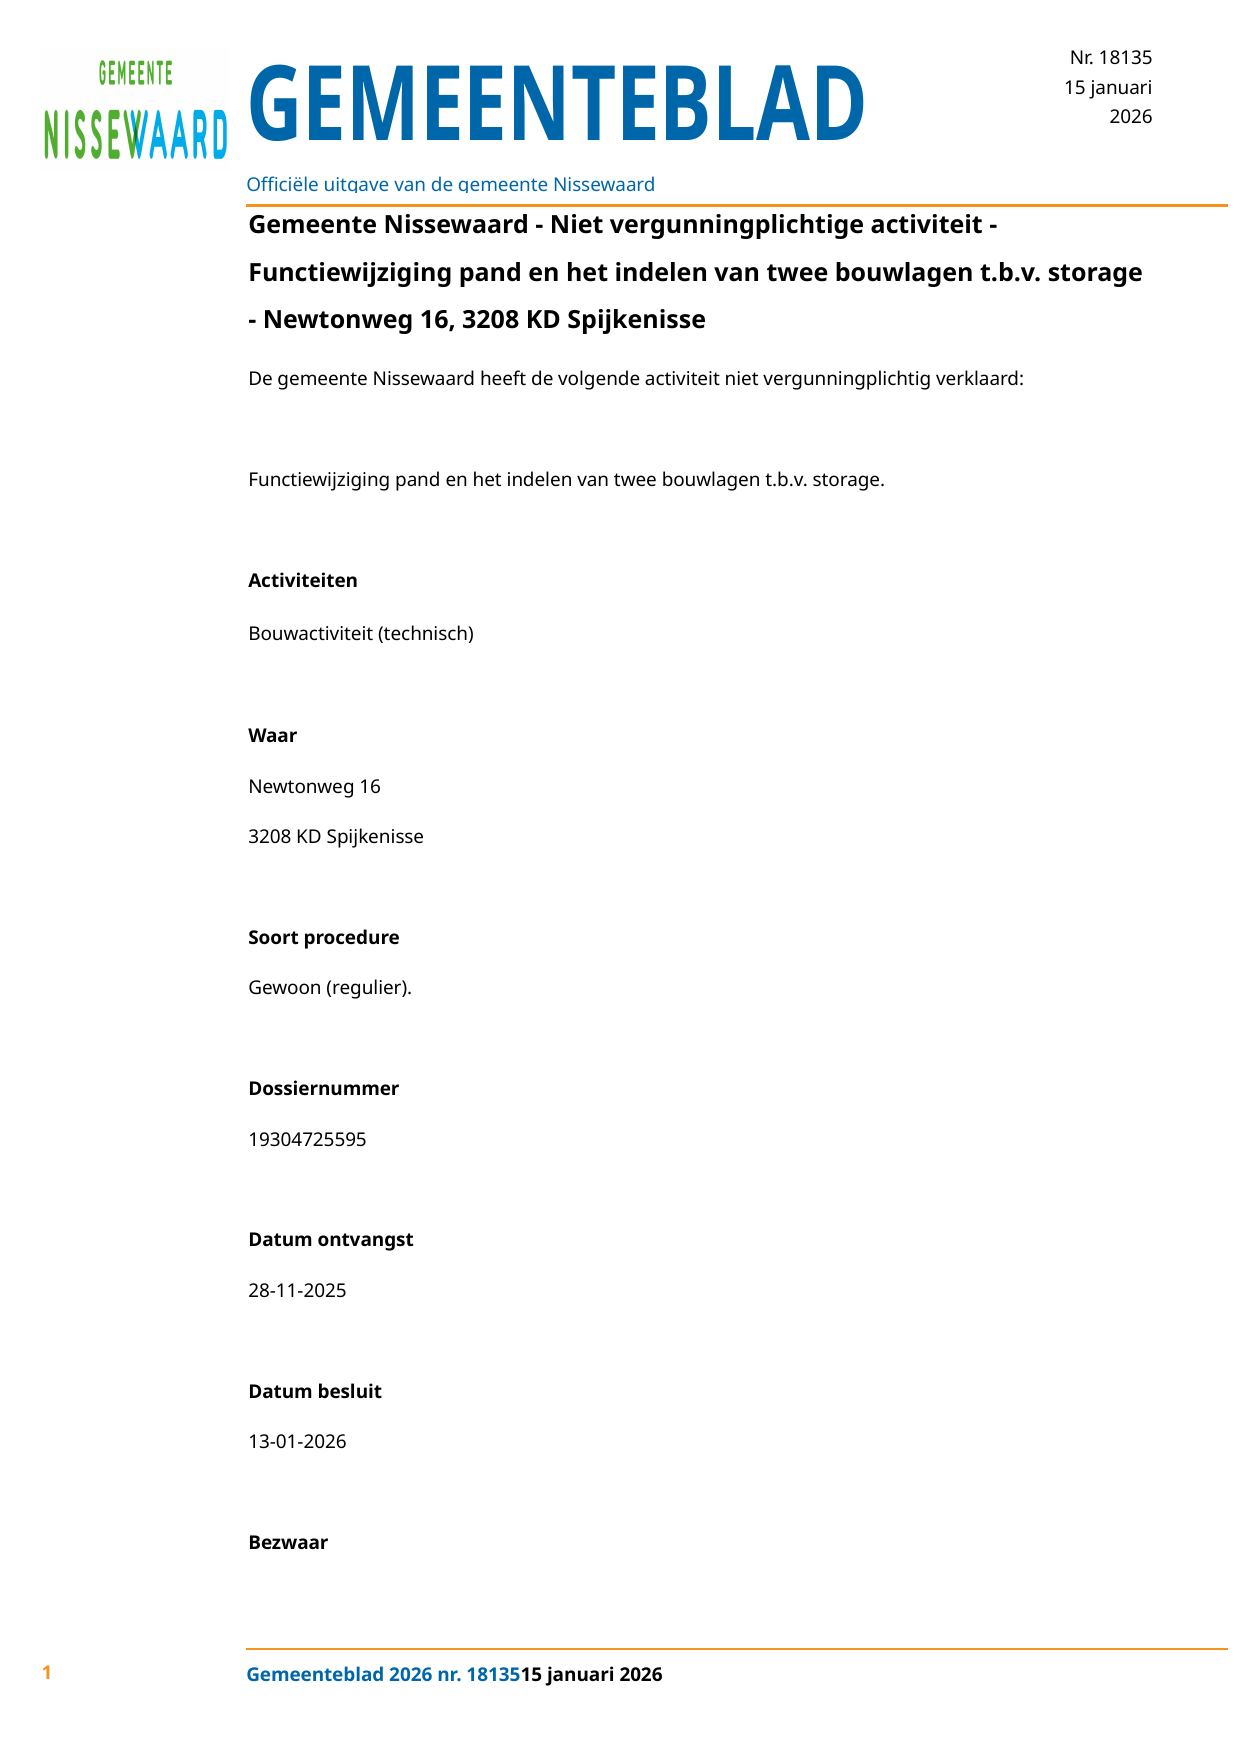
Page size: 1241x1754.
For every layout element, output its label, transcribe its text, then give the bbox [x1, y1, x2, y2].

text Waar [248, 722, 1152, 748]
text 19304725595 [248, 1126, 1152, 1151]
text Datum besluit [248, 1378, 1152, 1403]
text 28-11-2025 [248, 1277, 1152, 1303]
picture [41, 47, 231, 172]
text De gemeente Nissewaard heeft de volgende activiteit niet vergunningplichtig verklaard: [248, 366, 1152, 391]
text 3208 KD Spijkenisse [248, 823, 1152, 849]
text Gemeente Nissewaard - Niet vergunningplichtige activiteit - Functiewijziging pand en het indelen van twee bouwlagen t.b.v. storage - Newtonweg 16, 3208 KD Spijkenisse [248, 207, 1152, 336]
text Functiewijziging pand en het indelen van twee bouwlagen t.b.v. storage. [248, 466, 1152, 492]
text Soort procedure [248, 924, 1152, 950]
text 13-01-2026 [248, 1428, 1152, 1454]
text Bezwaar [248, 1529, 1152, 1555]
text ﻿Bouwactiviteit (technisch) [248, 618, 1152, 647]
text Gewoon (regulier). [248, 974, 1152, 1000]
text Newtonweg 16 [248, 773, 1152, 798]
text Activiteiten [248, 567, 1152, 593]
text Datum ontvangst [248, 1227, 1152, 1252]
text Dossiernummer [248, 1075, 1152, 1101]
